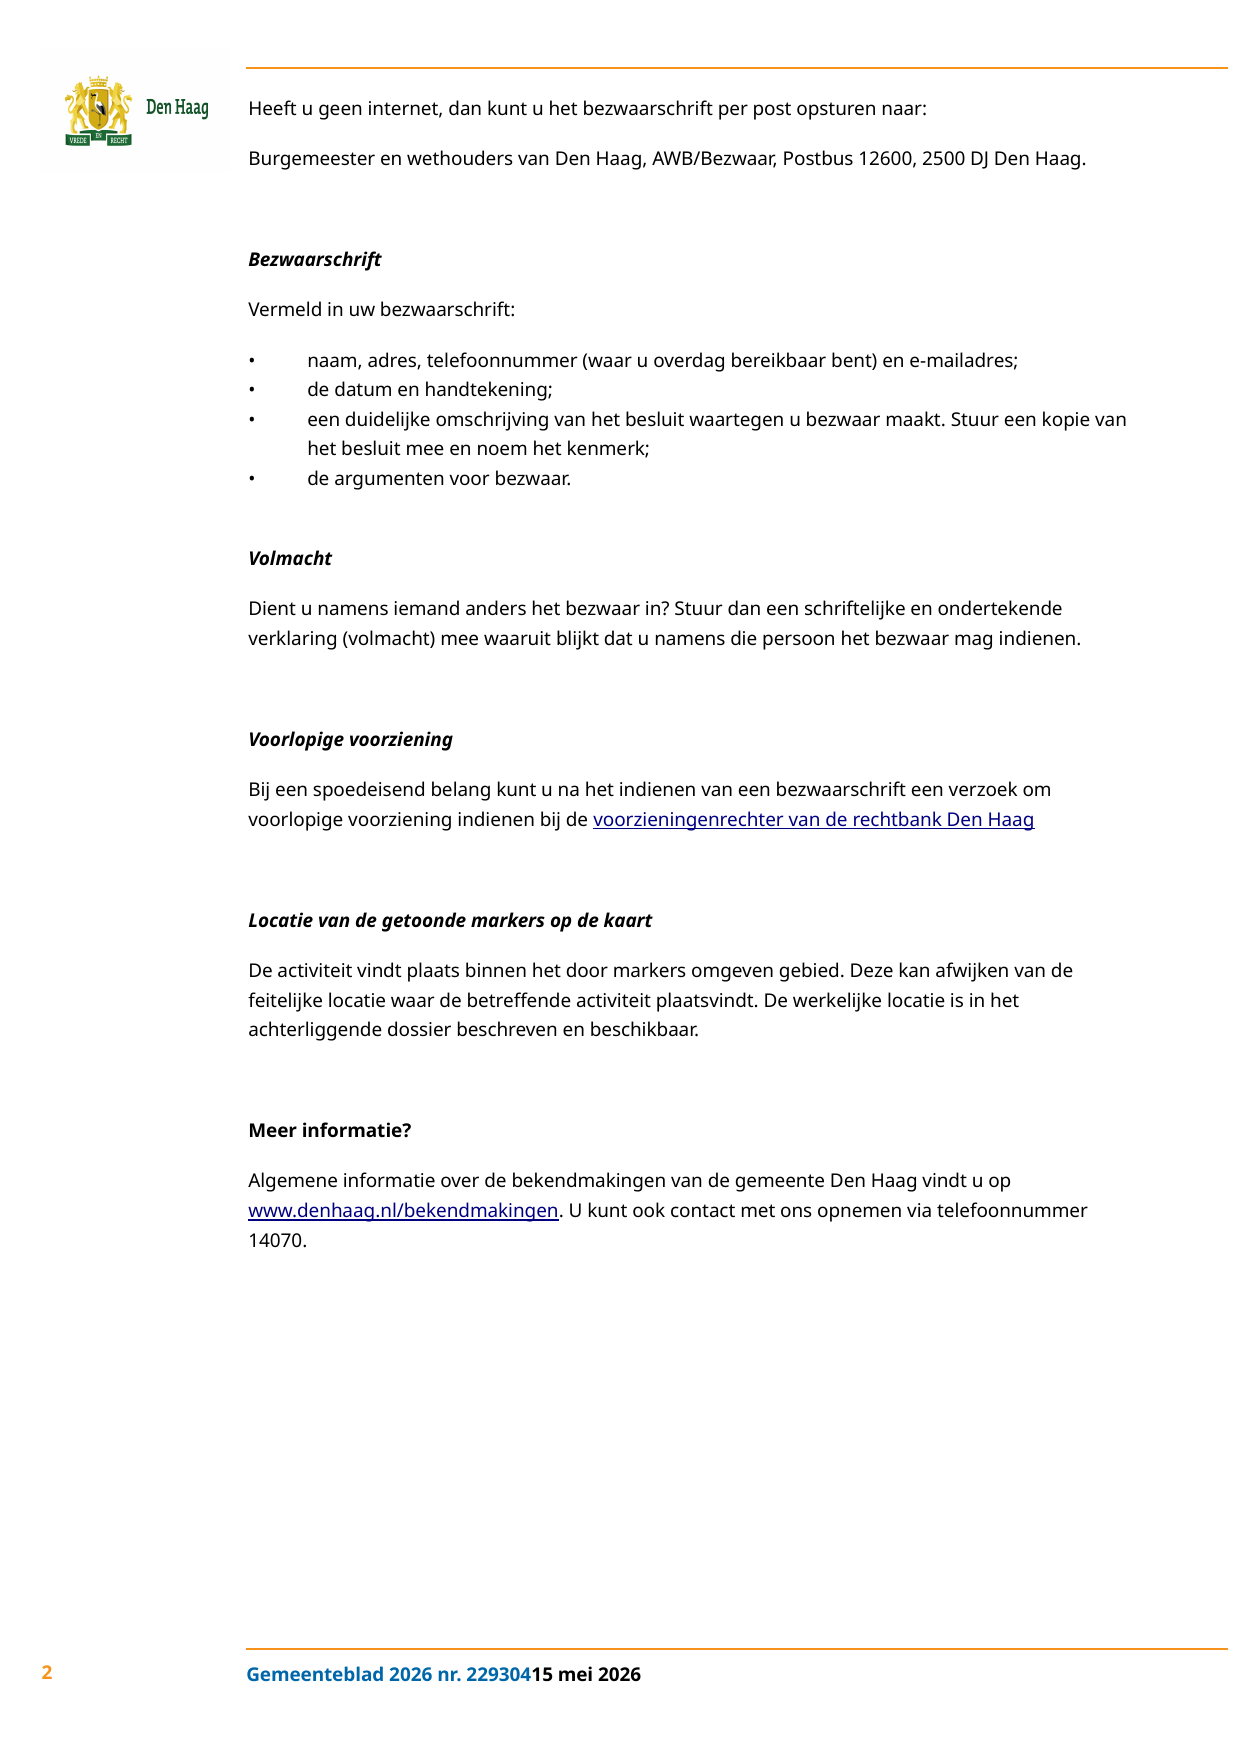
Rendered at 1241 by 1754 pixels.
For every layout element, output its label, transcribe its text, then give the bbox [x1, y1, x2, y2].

text Heeft u geen internet, dan kunt u het bezwaarschrift per post opsturen naar: [248, 95, 1152, 121]
text Voorlopige voorziening [248, 726, 1152, 752]
list naam, adres, telefoonnummer (waar u overdag bereikbaar bent) en e-mailadres; [248, 347, 1152, 373]
text Burgemeester en wethouders van Den Haag, AWB/Bezwaar, Postbus 12600, 2500 DJ Den Haag. [248, 145, 1152, 171]
list een duidelijke omschrijving van het besluit waartegen u bezwaar maakt. Stuur een kopie van het besluit mee en noem het kenmerk; [248, 406, 1152, 461]
text Algemene informatie over de bekendmakingen van de gemeente Den Haag vindt u op www.denhaag.nl/bekendmakingen. U kunt ook contact met ons opnemen via telefoonnummer 14070. [248, 1168, 1152, 1253]
text Bij een spoedeisend belang kunt u na het indienen van een bezwaarschrift een verzoek om voorlopige voorziening indienen bij de voorzieningenrechter van de rechtbank Den Haag [248, 776, 1152, 832]
text Vermeld in uw bezwaarschrift: [248, 296, 1152, 322]
text Volmacht [248, 545, 1152, 571]
text Bezwaarschrift [248, 246, 1152, 272]
text Locatie van de getoonde markers op de kaart [248, 907, 1152, 933]
list de argumenten voor bezwaar. [248, 465, 1152, 491]
text Dient u namens iemand anders het bezwaar in? Stuur dan een schriftelijke en ondertekende verklaring (volmacht) mee waaruit blijkt dat u namens die persoon het bezwaar mag indienen. [248, 596, 1152, 651]
text Meer informatie? [248, 1117, 1152, 1143]
picture [41, 47, 231, 172]
text De activiteit vindt plaats binnen het door markers omgeven gebied. Deze kan afwijken van de feitelijke locatie waar de betreffende activiteit plaatsvindt. De werkelijke locatie is in het achterliggende dossier beschreven en beschikbaar. [248, 957, 1152, 1042]
list de datum en handtekening; [248, 376, 1152, 402]
